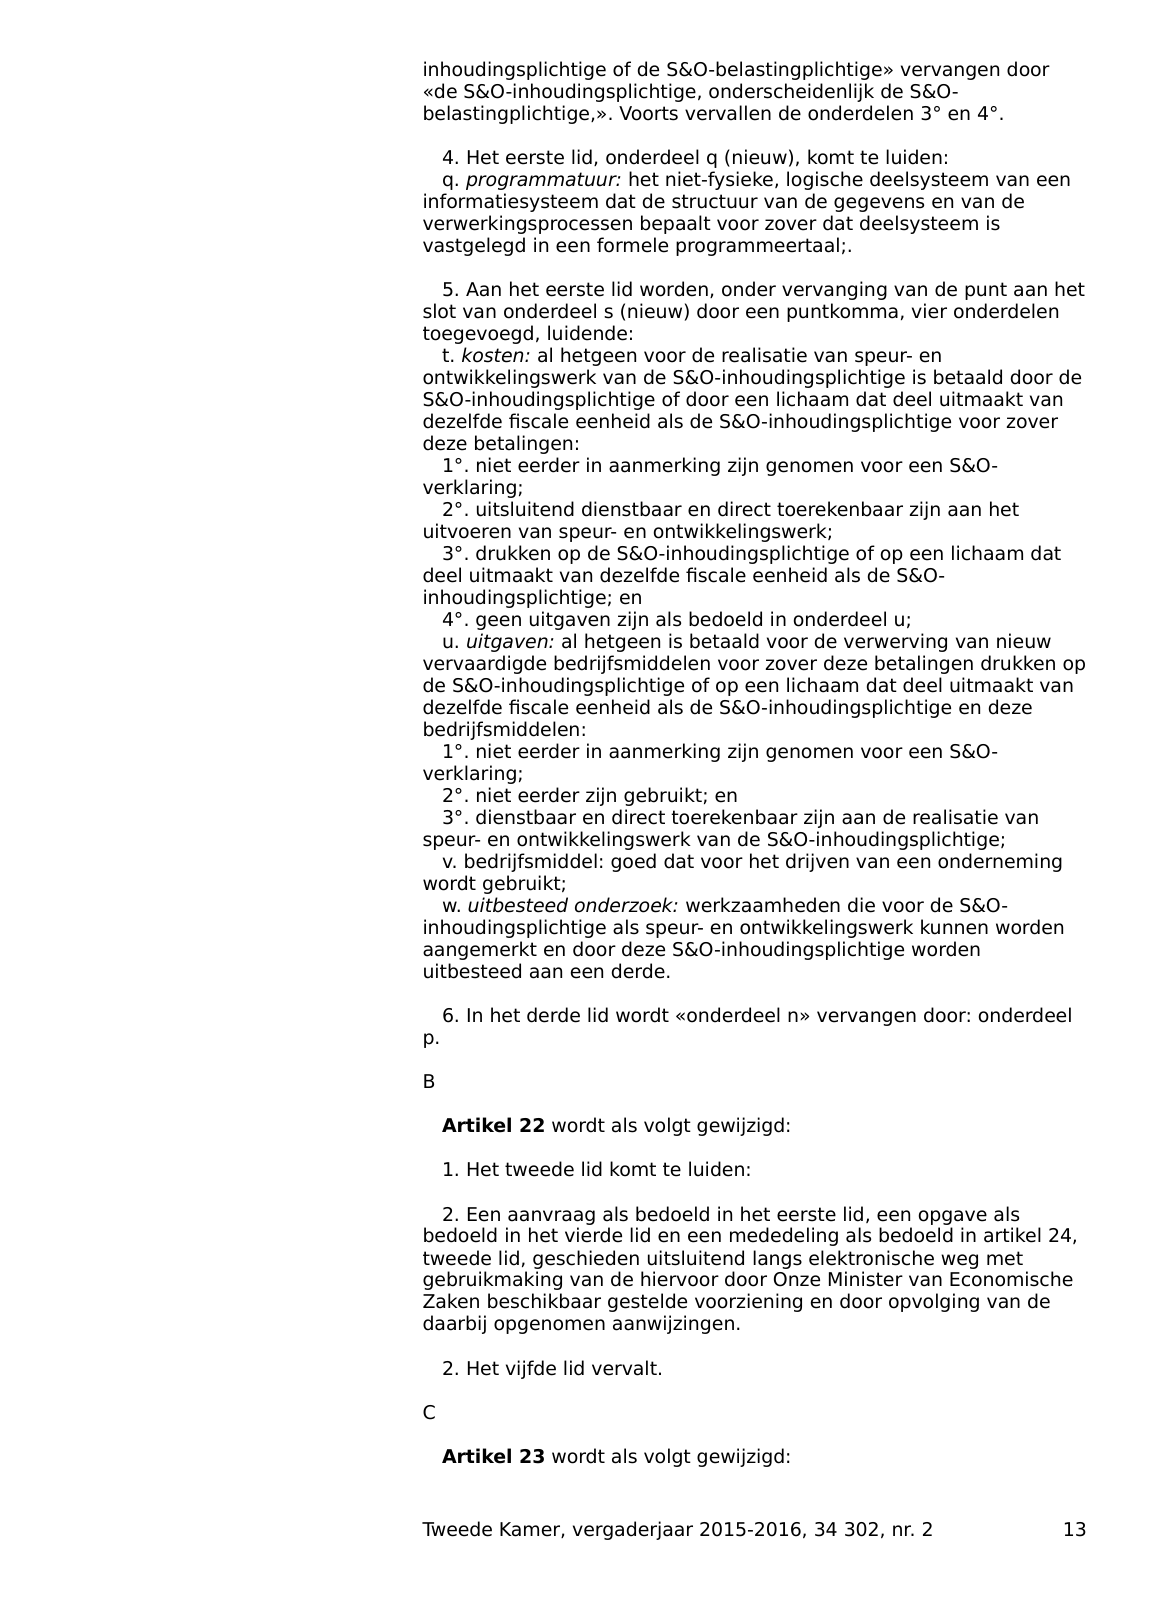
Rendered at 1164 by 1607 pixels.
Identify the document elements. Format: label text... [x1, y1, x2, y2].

text 1°. niet eerder in aanmerking zijn genomen voor een S&O-verklaring; [422, 741, 1087, 785]
text 2°. uitsluitend dienstbaar en direct toerekenbaar zijn aan het uitvoeren van speur- en ontwikkelingswerk; [422, 499, 1087, 543]
text 2°. niet eerder zijn gebruikt; en [422, 785, 1087, 807]
text 3°. drukken op de S&O-inhoudingsplichtige of op een lichaam dat deel uitmaakt van dezelfde fiscale eenheid als de S&O-inhoudingsplichtige; en [422, 543, 1087, 609]
text w. uitbesteed onderzoek: werkzaamheden die voor de S&O-inhoudingsplichtige als speur- en ontwikkelingswerk kunnen worden aangemerkt en door deze S&O-inhoudingsplichtige worden uitbesteed aan een derde. [422, 895, 1087, 983]
text u. uitgaven: al hetgeen is betaald voor de verwerving van nieuw vervaardigde bedrijfsmiddelen voor zover deze betalingen drukken op de S&O-inhoudingsplichtige of op een lichaam dat deel uitmaakt van dezelfde fiscale eenheid als de S&O-inhoudingsplichtige en deze bedrijfsmiddelen: [422, 631, 1087, 741]
text 5. Aan het eerste lid worden, onder vervanging van de punt aan het slot van onderdeel s (nieuw) door een puntkomma, vier onderdelen toegevoegd, luidende: [422, 279, 1087, 345]
text Artikel 23 wordt als volgt gewijzigd: [422, 1446, 1087, 1468]
text 3°. dienstbaar en direct toerekenbaar zijn aan de realisatie van speur- en ontwikkelingswerk van de S&O-inhoudingsplichtige; [422, 807, 1087, 851]
text q. programmatuur: het niet-fysieke, logische deelsysteem van een informatiesysteem dat de structuur van de gegevens en van de verwerkingsprocessen bepaalt voor zover dat deelsysteem is vastgelegd in een formele programmeertaal;. [422, 169, 1087, 257]
text v. bedrijfsmiddel: goed dat voor het drijven van een onderneming wordt gebruikt; [422, 851, 1087, 895]
text t. kosten: al hetgeen voor de realisatie van speur- en ontwikkelingswerk van de S&O-inhoudingsplichtige is betaald door de S&O-inhoudingsplichtige of door een lichaam dat deel uitmaakt van dezelfde fiscale eenheid als de S&O-inhoudingsplichtige voor zover deze betalingen: [422, 345, 1087, 455]
text 1. Het tweede lid komt te luiden: [422, 1159, 1087, 1181]
text 4°. geen uitgaven zijn als bedoeld in onderdeel u; [422, 609, 1087, 631]
text inhoudingsplichtige of de S&O-belastingplichtige» vervangen door «de S&O-inhoudingsplichtige, onderscheidenlijk de S&O-belastingplichtige,». Voorts vervallen de onderdelen 3° en 4°. [422, 59, 1087, 125]
text Artikel 22 wordt als volgt gewijzigd: [422, 1115, 1087, 1137]
text 2. Het vijfde lid vervalt. [422, 1357, 1087, 1379]
text 4. Het eerste lid, onderdeel q (nieuw), komt te luiden: [422, 147, 1087, 169]
text B [422, 1071, 1087, 1093]
text C [422, 1402, 1087, 1424]
text 1°. niet eerder in aanmerking zijn genomen voor een S&O-verklaring; [422, 455, 1087, 499]
text 2. Een aanvraag als bedoeld in het eerste lid, een opgave als bedoeld in het vierde lid en een mededeling als bedoeld in artikel 24, tweede lid, geschieden uitsluitend langs elektronische weg met gebruikmaking van de hiervoor door Onze Minister van Economische Zaken beschikbaar gestelde voorziening en door opvolging van de daarbij opgenomen aanwijzingen. [422, 1203, 1087, 1335]
text 6. In het derde lid wordt «onderdeel n» vervangen door: onderdeel p. [422, 1005, 1087, 1049]
